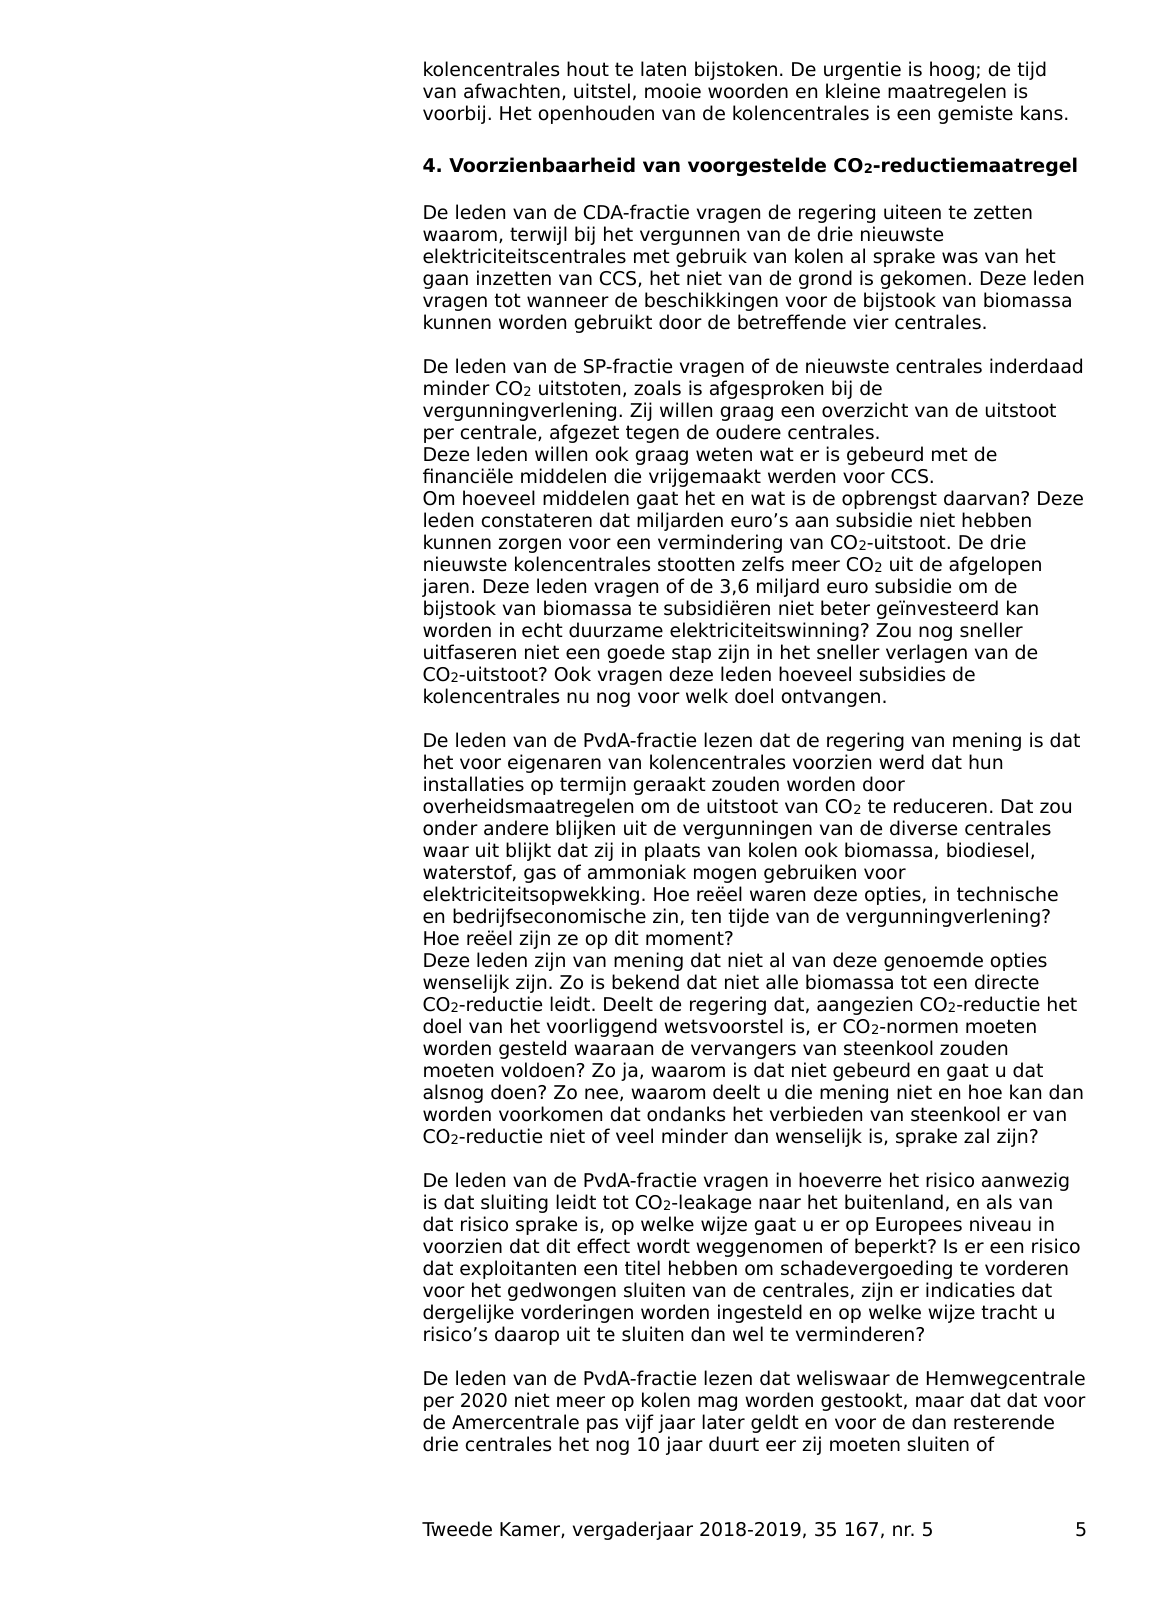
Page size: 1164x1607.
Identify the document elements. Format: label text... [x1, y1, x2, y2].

text kolencentrales hout te laten bijstoken. De urgentie is hoog; de tijd van afwachten, uitstel, mooie woorden en kleine maatregelen is voorbij. Het openhouden van de kolencentrales is een gemiste kans. [422, 59, 1087, 125]
text De leden van de CDA-fractie vragen de regering uiteen te zetten waarom, terwijl bij het vergunnen van de drie nieuwste elektriciteitscentrales met gebruik van kolen al sprake was van het gaan inzetten van CCS, het niet van de grond is gekomen. Deze leden vragen tot wanneer de beschikkingen voor de bijstook van biomassa kunnen worden gebruikt door de betreffende vier centrales. [422, 202, 1087, 334]
text De leden van de SP-fractie vragen of de nieuwste centrales inderdaad minder CO2 uitstoten, zoals is afgesproken bij de vergunningverlening. Zij willen graag een overzicht van de uitstoot per centrale, afgezet tegen de oudere centrales. [422, 356, 1087, 444]
subtitle 4. Voorzienbaarheid van voorgestelde CO2-reductiemaatregel [422, 155, 1087, 177]
text De leden van de PvdA-fractie vragen in hoeverre het risico aanwezig is dat sluiting leidt tot CO2-leakage naar het buitenland, en als van dat risico sprake is, op welke wijze gaat u er op Europees niveau in voorzien dat dit effect wordt weggenomen of beperkt? Is er een risico dat exploitanten een titel hebben om schadevergoeding te vorderen voor het gedwongen sluiten van de centrales, zijn er indicaties dat dergelijke vorderingen worden ingesteld en op welke wijze tracht u risico’s daarop uit te sluiten dan wel te verminderen? [422, 1170, 1087, 1346]
text Deze leden zijn van mening dat niet al van deze genoemde opties wenselijk zijn. Zo is bekend dat niet alle biomassa tot een directe CO2-reductie leidt. Deelt de regering dat, aangezien CO2-reductie het doel van het voorliggend wetsvoorstel is, er CO2-normen moeten worden gesteld waaraan de vervangers van steenkool zouden moeten voldoen? Zo ja, waarom is dat niet gebeurd en gaat u dat alsnog doen? Zo nee, waarom deelt u die mening niet en hoe kan dan worden voorkomen dat ondanks het verbieden van steenkool er van CO2-reductie niet of veel minder dan wenselijk is, sprake zal zijn? [422, 950, 1087, 1147]
text Deze leden willen ook graag weten wat er is gebeurd met de financiële middelen die vrijgemaakt werden voor CCS. [422, 444, 1087, 488]
text De leden van de PvdA-fractie lezen dat weliswaar de Hemwegcentrale per 2020 niet meer op kolen mag worden gestookt, maar dat dat voor de Amercentrale pas vijf jaar later geldt en voor de dan resterende drie centrales het nog 10 jaar duurt eer zij moeten sluiten of [422, 1368, 1087, 1456]
text De leden van de PvdA-fractie lezen dat de regering van mening is dat het voor eigenaren van kolencentrales voorzien werd dat hun installaties op termijn geraakt zouden worden door overheidsmaatregelen om de uitstoot van CO2 te reduceren. Dat zou onder andere blijken uit de vergunningen van de diverse centrales waar uit blijkt dat zij in plaats van kolen ook biomassa, biodiesel, waterstof, gas of ammoniak mogen gebruiken voor elektriciteitsopwekking. Hoe reëel waren deze opties, in technische en bedrijfseconomische zin, ten tijde van de vergunningverlening? Hoe reëel zijn ze op dit moment? [422, 730, 1087, 950]
text Om hoeveel middelen gaat het en wat is de opbrengst daarvan? Deze leden constateren dat miljarden euro’s aan subsidie niet hebben kunnen zorgen voor een vermindering van CO2-uitstoot. De drie nieuwste kolencentrales stootten zelfs meer CO2 uit de afgelopen jaren. Deze leden vragen of de 3,6 miljard euro subsidie om de bijstook van biomassa te subsidiëren niet beter geïnvesteerd kan worden in echt duurzame elektriciteitswinning? Zou nog sneller uitfaseren niet een goede stap zijn in het sneller verlagen van de CO2-uitstoot? Ook vragen deze leden hoeveel subsidies de kolencentrales nu nog voor welk doel ontvangen. [422, 488, 1087, 708]
